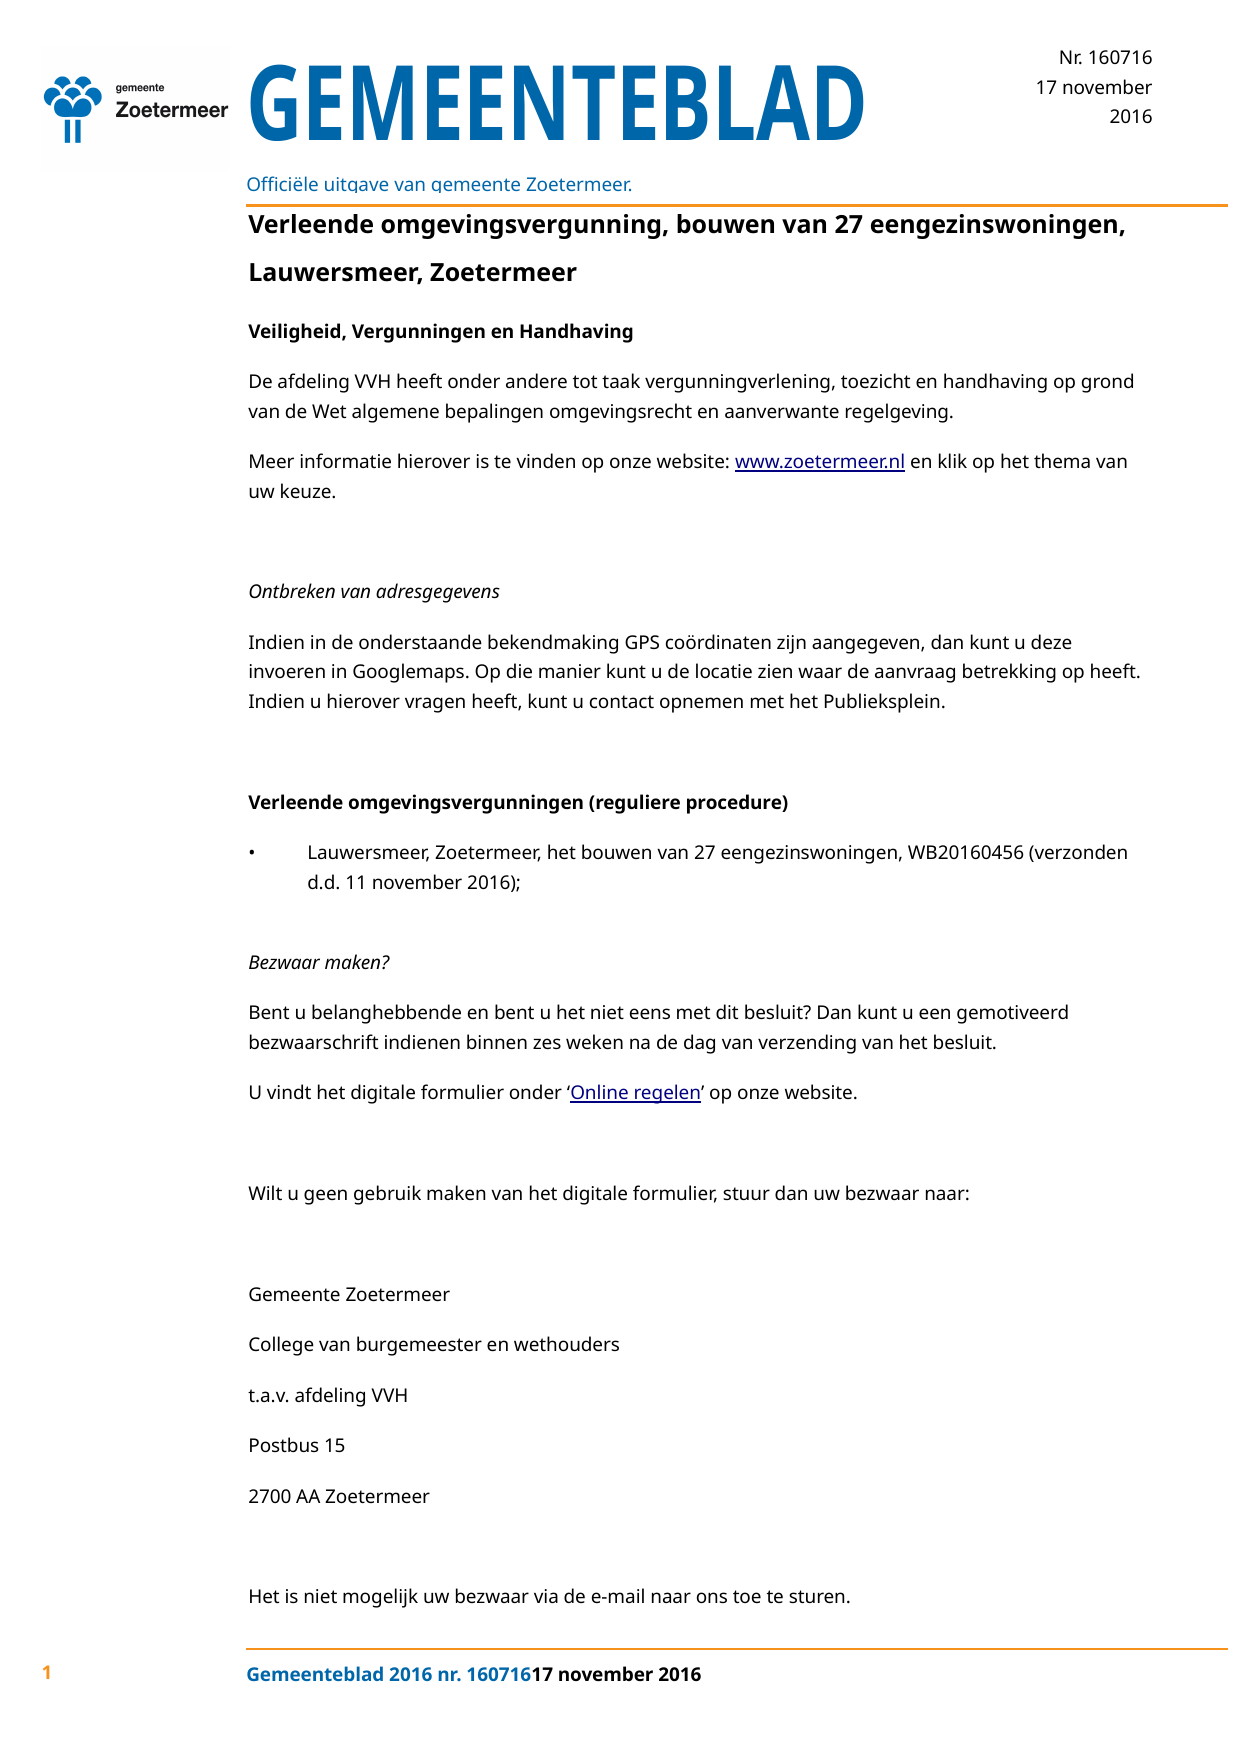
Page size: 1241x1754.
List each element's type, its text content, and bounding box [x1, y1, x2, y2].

text 2700 AA Zoetermeer [248, 1483, 1152, 1509]
text Wilt u geen gebruik maken van het digitale formulier, stuur dan uw bezwaar naar: [248, 1180, 1152, 1206]
text Veiligheid, Vergunningen en Handhaving [248, 318, 1152, 344]
text Het is niet mogelijk uw bezwaar via de e-mail naar ons toe te sturen. [248, 1584, 1152, 1609]
text Bent u belanghebbende en bent u het niet eens met dit besluit? Dan kunt u een gemotiveerd bezwaarschrift indienen binnen zes weken na de dag van verzending van het besluit. [248, 999, 1152, 1055]
list Lauwersmeer, Zoetermeer, het bouwen van 27 eengezinswoningen, WB20160456 (verzonden d.d. 11 november 2016); [248, 839, 1152, 895]
text Indien in de onderstaande bekendmaking GPS coördinaten zijn aangegeven, dan kunt u deze invoeren in Googlemaps. Op die manier kunt u de locatie zien waar de aanvraag betrekking op heeft. Indien u hierover vragen heeft, kunt u contact opnemen met het Publieksplein. [248, 629, 1152, 714]
text Bezwaar maken? [248, 949, 1152, 975]
text Meer informatie hierover is te vinden op onze website: www.zoetermeer.nl en klik op het thema van uw keuze. [248, 448, 1152, 504]
text Verleende omgevingsvergunning, bouwen van 27 eengezinswoningen, Lauwersmeer, Zoetermeer [248, 207, 1152, 288]
text Verleende omgevingsvergunningen (reguliere procedure) [248, 789, 1152, 815]
text U vindt het digitale formulier onder ‘Online regelen’ op onze website. [248, 1079, 1152, 1105]
text Postbus 15 [248, 1432, 1152, 1458]
text College van burgemeester en wethouders [248, 1332, 1152, 1357]
text t.a.v. afdeling VVH [248, 1382, 1152, 1408]
text Gemeente Zoetermeer [248, 1281, 1152, 1307]
picture [41, 47, 231, 172]
text De afdeling VVH heeft onder andere tot taak vergunningverlening, toezicht en handhaving op grond van de Wet algemene bepalingen omgevingsrecht en aanverwante regelgeving. [248, 368, 1152, 424]
text Ontbreken van adresgegevens [248, 579, 1152, 604]
